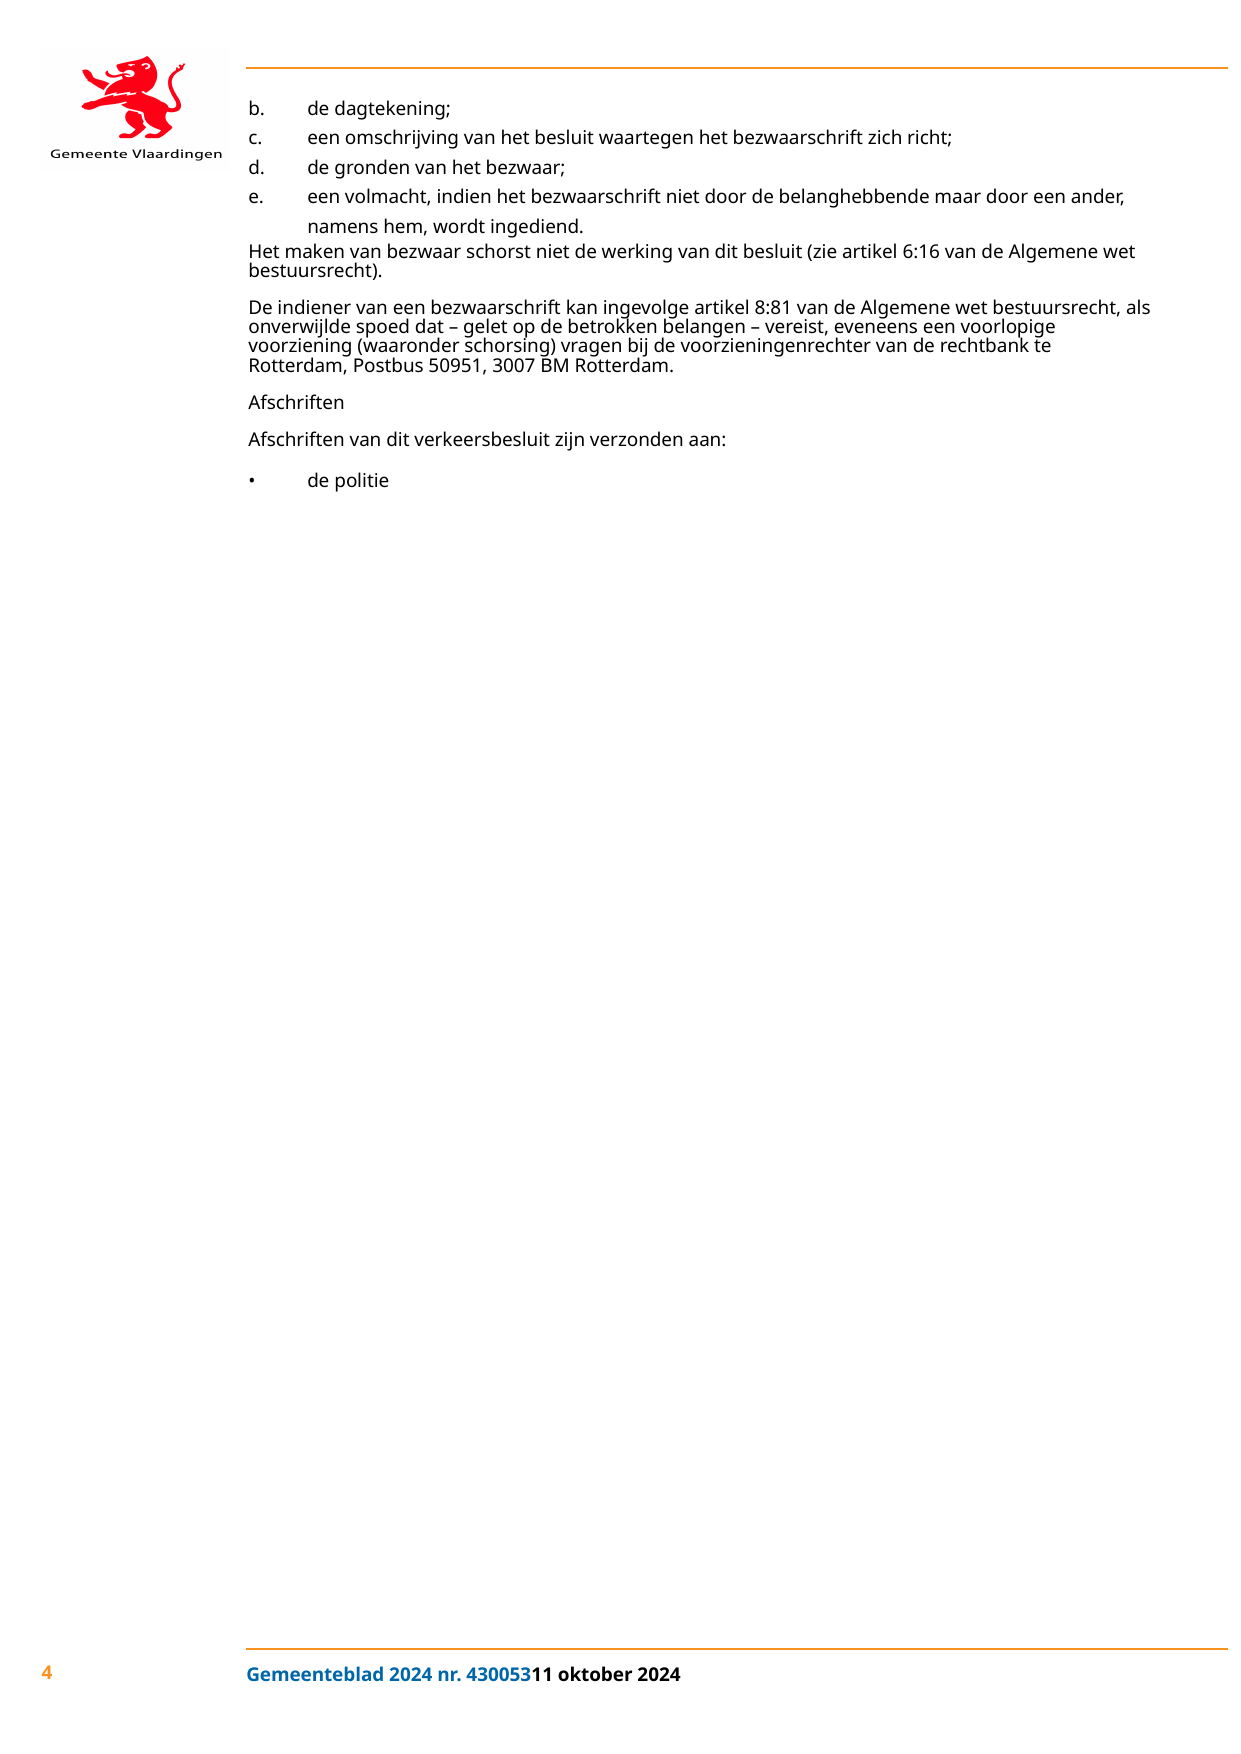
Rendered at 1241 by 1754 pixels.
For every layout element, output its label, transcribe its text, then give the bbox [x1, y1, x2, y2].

list de dagtekening; [248, 95, 1152, 121]
list de gronden van het bezwaar; [248, 154, 1152, 180]
text Afschriften van dit verkeersbesluit zijn verzonden aan: [248, 431, 1152, 450]
text De indiener van een bezwaarschrift kan ingevolge artikel 8:81 van de Algemene wet bestuursrecht, als onverwijlde spoed dat – gelet op de betrokken belangen – vereist, eveneens een voorlopige voorziening (waaronder schorsing) vragen bij de voorzieningenrechter van de rechtbank te Rotterdam, Postbus 50951, 3007 BM Rotterdam. [248, 299, 1152, 376]
list een omschrijving van het besluit waartegen het bezwaarschrift zich richt; [248, 124, 1152, 150]
list een volmacht, indien het bezwaarschrift niet door de belanghebbende maar door een ander, namens hem, wordt ingediend. [248, 183, 1152, 239]
text Afschriften [248, 394, 1152, 413]
picture [41, 47, 231, 172]
text Het maken van bezwaar schorst niet de werking van dit besluit (zie artikel 6:16 van de Algemene wet bestuursrecht). [248, 243, 1152, 281]
list de politie [248, 468, 1152, 493]
